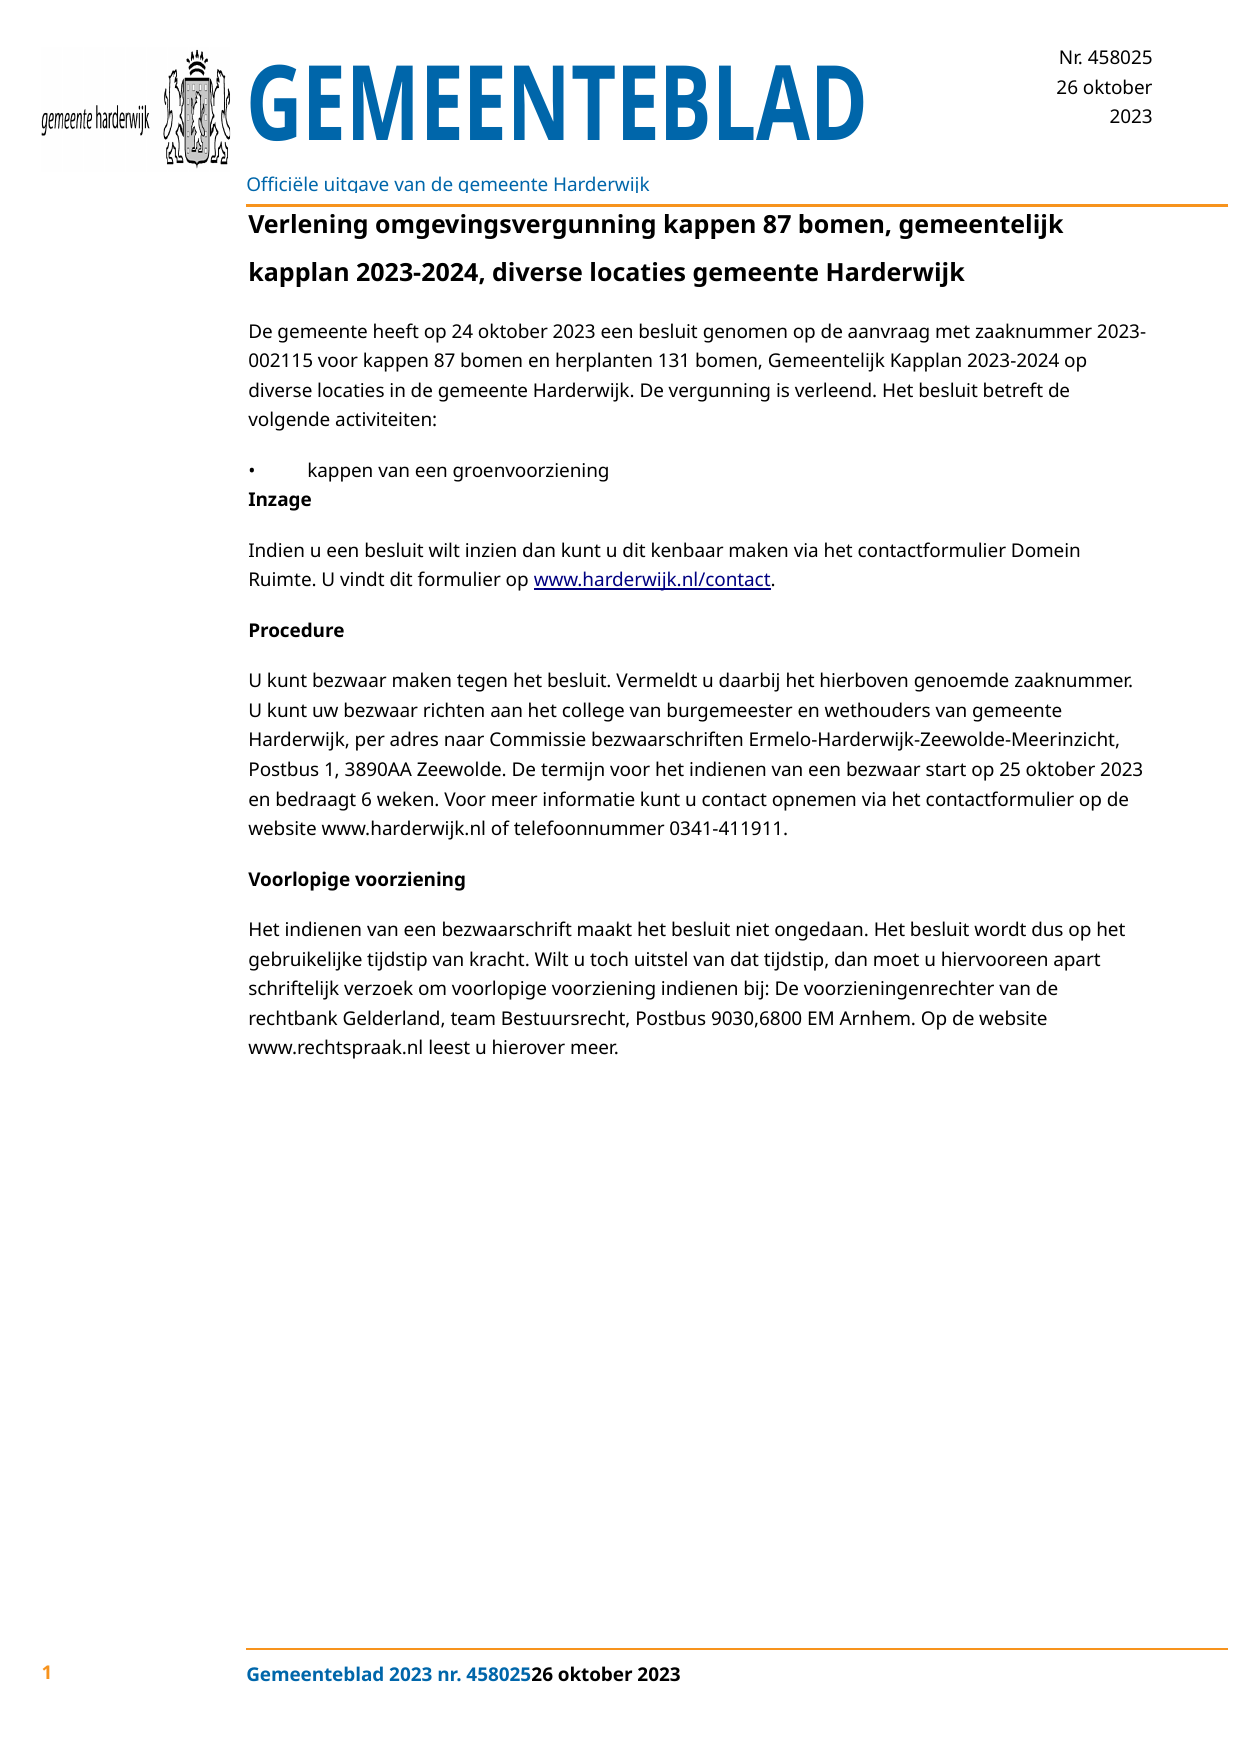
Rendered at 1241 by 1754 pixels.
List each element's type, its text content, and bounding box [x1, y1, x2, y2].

text Verlening omgevingsvergunning kappen 87 bomen, gemeentelijk kapplan 2023-2024, diverse locaties gemeente Harderwijk [248, 207, 1152, 288]
list kappen van een groenvoorziening [248, 457, 1152, 483]
text Het indienen van een bezwaarschrift maakt het besluit niet ongedaan. Het besluit wordt dus op het gebruikelijke tijdstip van kracht. Wilt u toch uitstel van dat tijdstip, dan moet u hiervooreen apart schriftelijk verzoek om voorlopige voorziening indienen bij: De voorzieningenrechter van de rechtbank Gelderland, team Bestuursrecht, Postbus 9030,6800 EM Arnhem. Op de website www.rechtspraak.nl leest u hierover meer. [248, 916, 1152, 1060]
picture [41, 47, 231, 172]
text Inzage [248, 487, 1152, 512]
text U kunt bezwaar maken tegen het besluit. Vermeldt u daarbij het hierboven genoemde zaaknummer. U kunt uw bezwaar richten aan het college van burgemeester en wethouders van gemeente Harderwijk, per adres naar Commissie bezwaarschriften Ermelo-Harderwijk-Zeewolde-Meerinzicht, Postbus 1, 3890AA Zeewolde. De termijn voor het indienen van een bezwaar start op 25 oktober 2023 en bedraagt 6 weken. Voor meer informatie kunt u contact opnemen via het contactformulier op de website www.harderwijk.nl of telefoonnummer 0341-411911. [248, 667, 1152, 841]
text Voorlopige voorziening [248, 866, 1152, 892]
text De gemeente heeft op 24 oktober 2023 een besluit genomen op de aanvraag met zaaknummer 2023-002115 voor kappen 87 bomen en herplanten 131 bomen, Gemeentelijk Kapplan 2023-2024 op diverse locaties in de gemeente Harderwijk. De vergunning is verleend. Het besluit betreft de volgende activiteiten: [248, 318, 1152, 432]
text Procedure [248, 617, 1152, 643]
text Indien u een besluit wilt inzien dan kunt u dit kenbaar maken via het contactformulier Domein Ruimte. U vindt dit formulier op www.harderwijk.nl/contact. [248, 537, 1152, 592]
